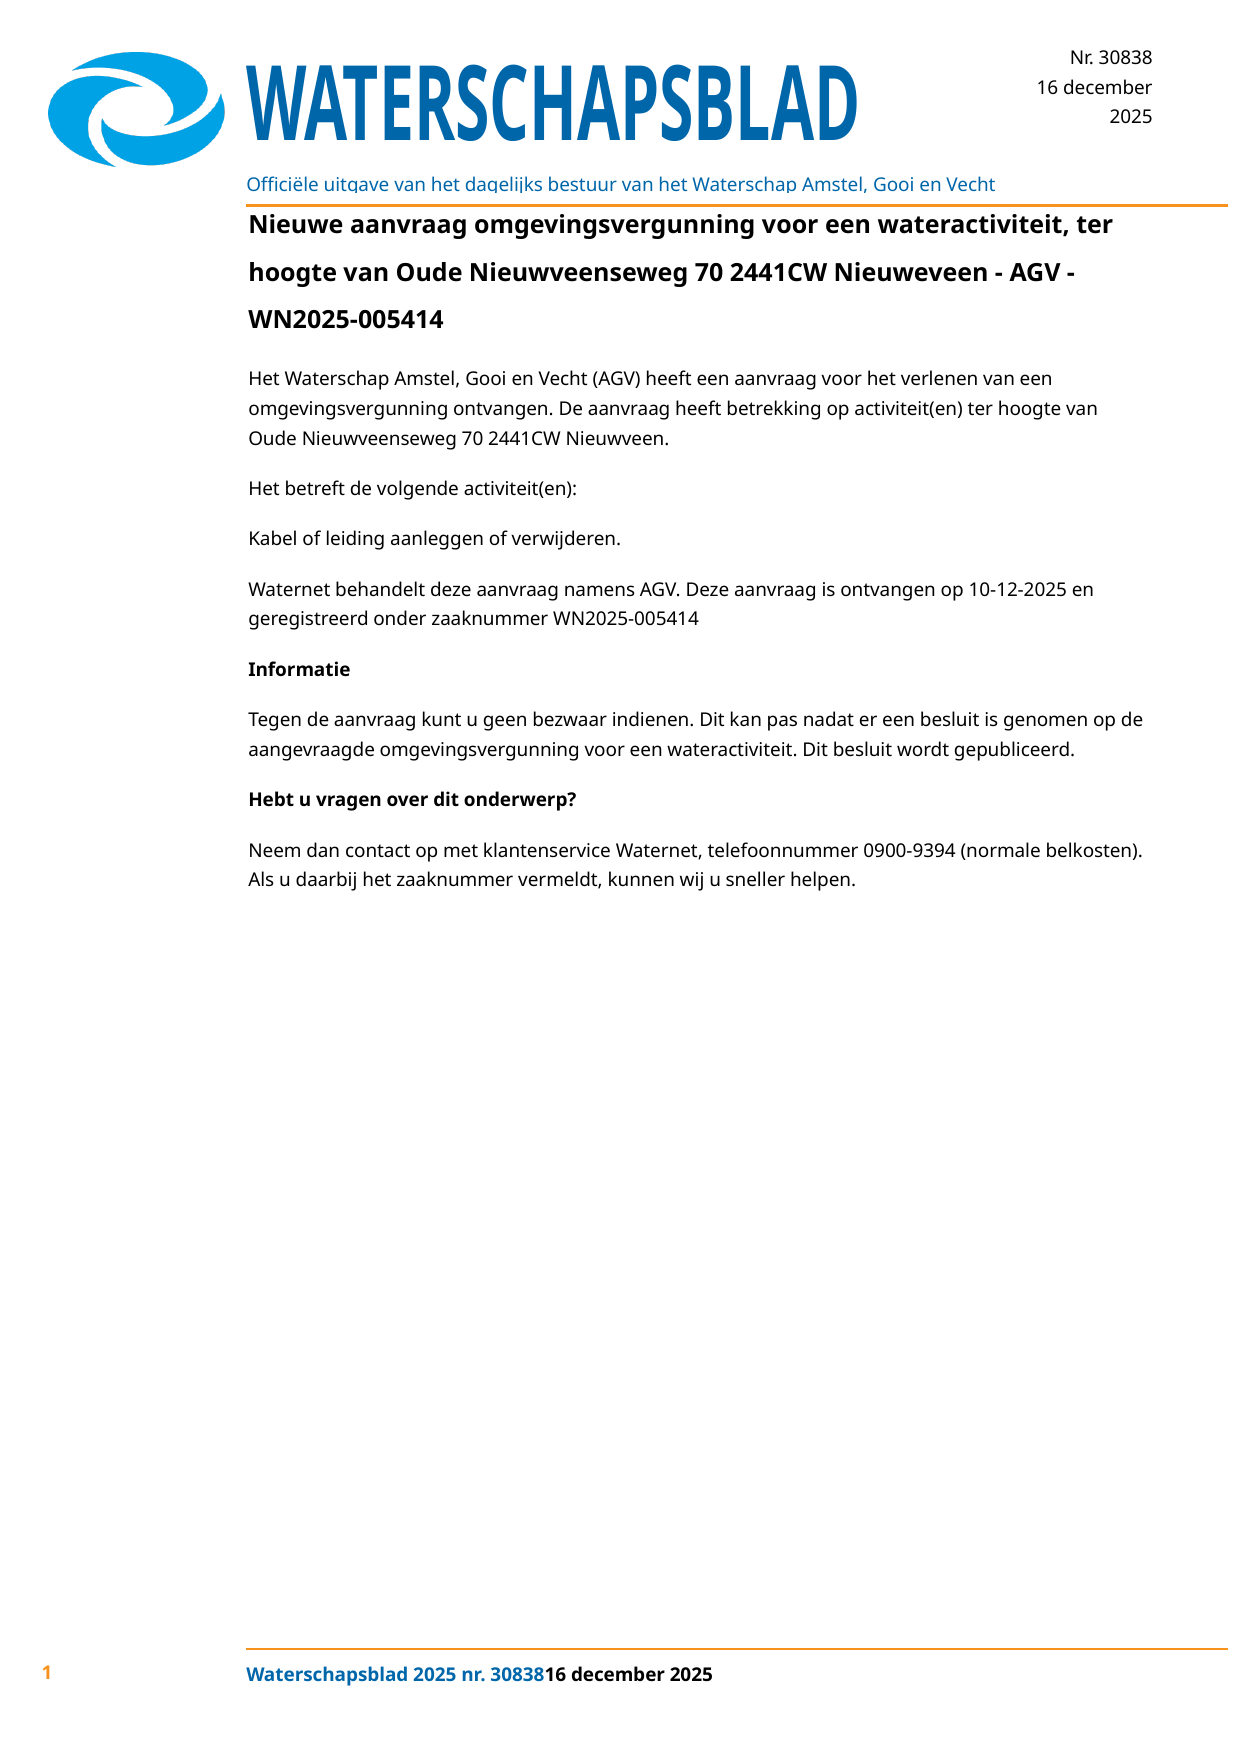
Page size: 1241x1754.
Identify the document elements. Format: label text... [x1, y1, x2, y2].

text Nieuwe aanvraag omgevingsvergunning voor een wateractiviteit, ter hoogte van Oude Nieuwveenseweg 70 2441CW Nieuweveen - AGV - WN2025-005414 [248, 207, 1152, 336]
text Het Waterschap Amstel, Gooi en Vecht (AGV) heeft een aanvraag voor het verlenen van een omgevingsvergunning ontvangen. De aanvraag heeft betrekking op activiteit(en) ter hoogte van Oude Nieuwveenseweg 70 2441CW Nieuwveen. [248, 366, 1152, 450]
text Informatie [248, 656, 1152, 682]
text Het betreft de volgende activiteit(en): [248, 475, 1152, 501]
text Tegen de aanvraag kunt u geen bezwaar indienen. Dit kan pas nadat er een besluit is genomen op de aangevraagde omgevingsvergunning voor een wateractiviteit. Dit besluit wordt gepubliceerd. [248, 706, 1152, 762]
text Kabel of leiding aanleggen of verwijderen. [248, 526, 1152, 551]
text Waternet behandelt deze aanvraag namens AGV. Deze aanvraag is ontvangen op 10-12-2025 en geregistreerd onder zaaknummer WN2025-005414 [248, 576, 1152, 631]
text Hebt u vragen over dit onderwerp? [248, 786, 1152, 812]
picture [41, 47, 231, 172]
text Neem dan contact op met klantenservice Waternet, telefoonnummer 0900-9394 (normale belkosten). Als u daarbij het zaaknummer vermeldt, kunnen wij u sneller helpen. [248, 837, 1152, 892]
